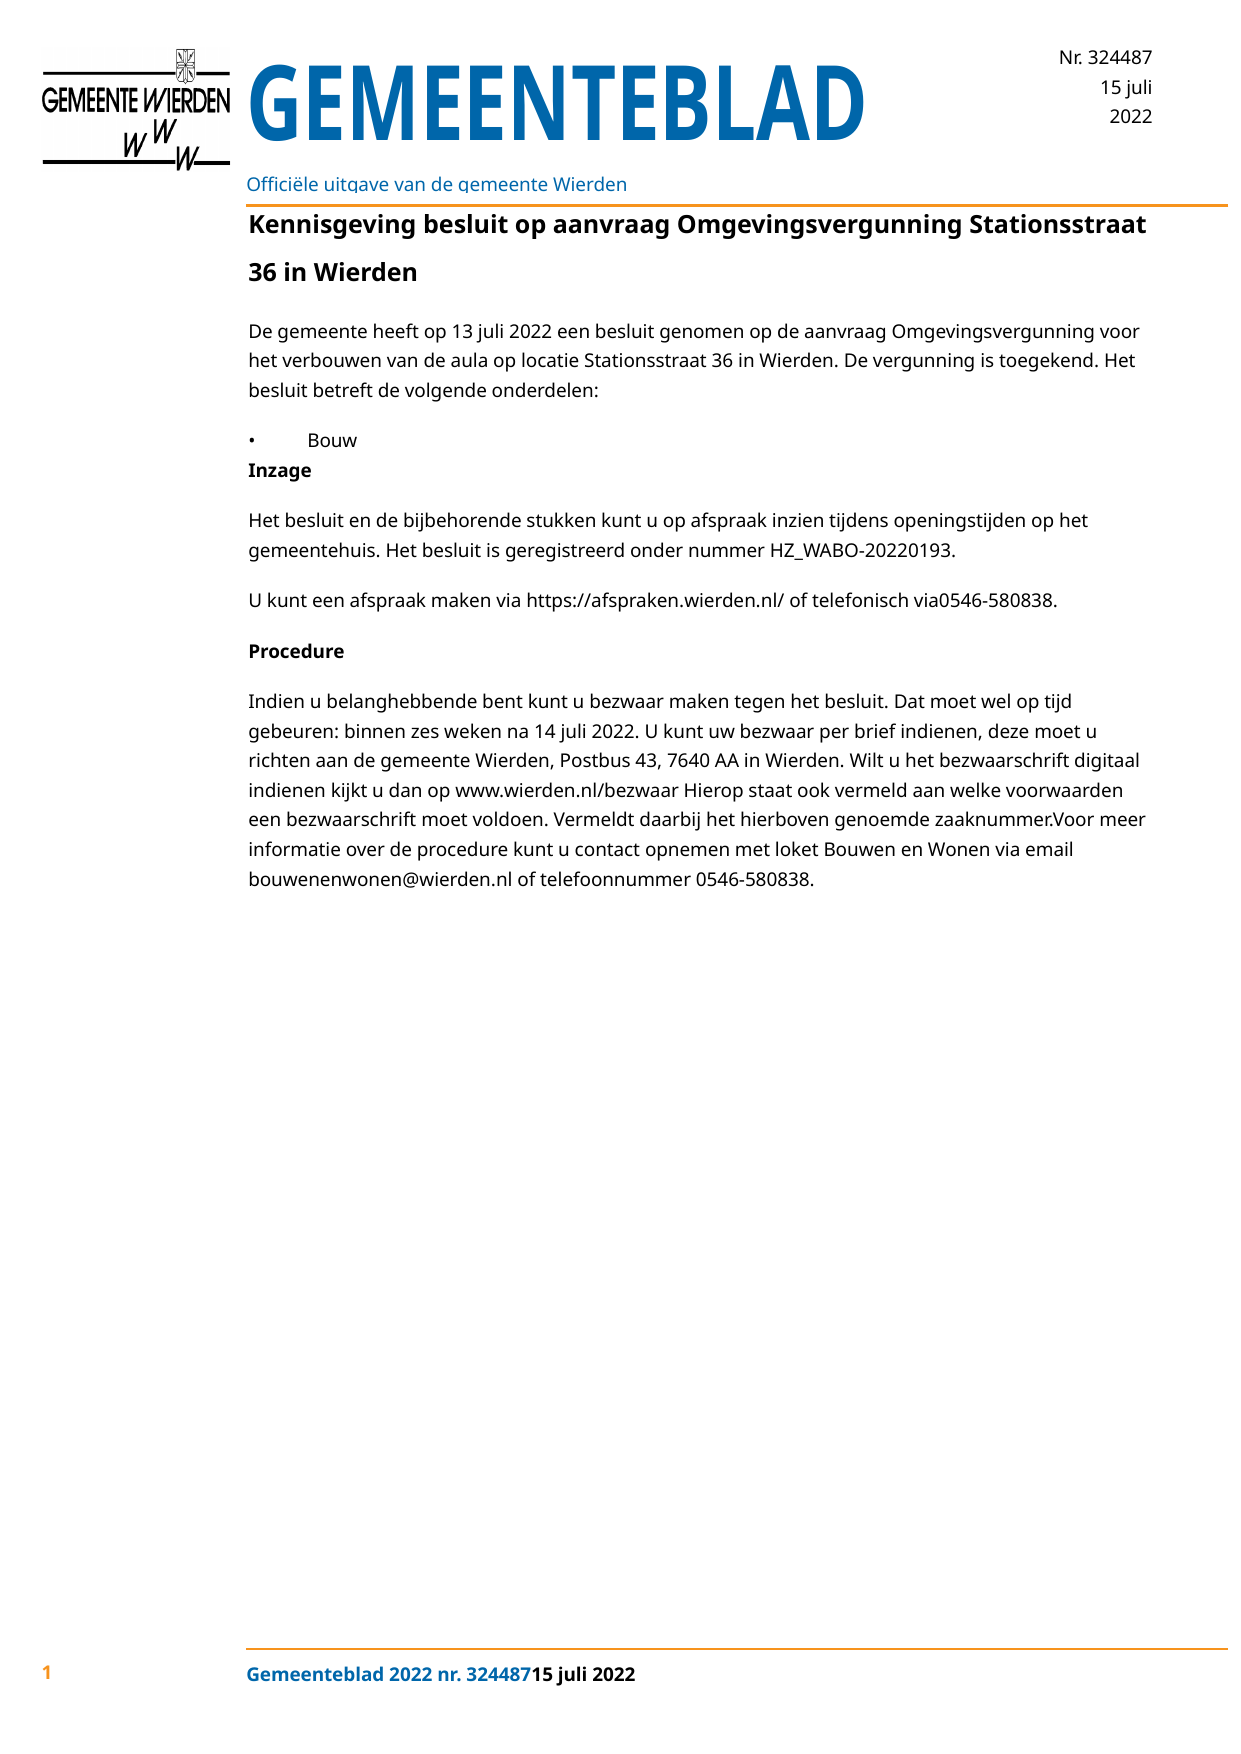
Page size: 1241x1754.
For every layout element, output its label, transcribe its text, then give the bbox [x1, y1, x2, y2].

picture [41, 47, 231, 172]
text Kennisgeving besluit op aanvraag Omgevingsvergunning Stationsstraat 36 in Wierden [248, 207, 1152, 288]
text Het besluit en de bijbehorende stukken kunt u op afspraak inzien tijdens openingstijden op het gemeentehuis. Het besluit is geregistreerd onder nummer HZ_WABO-20220193. [248, 507, 1152, 563]
text Indien u belanghebbende bent kunt u bezwaar maken tegen het besluit. Dat moet wel op tijd gebeuren: binnen zes weken na 14 juli 2022. U kunt uw bezwaar per brief indienen, deze moet u richten aan de gemeente Wierden, Postbus 43, 7640 AA in Wierden. Wilt u het bezwaarschrift digitaal indienen kijkt u dan op www.wierden.nl/bezwaar Hierop staat ook vermeld aan welke voorwaarden een bezwaarschrift moet voldoen. Vermeldt daarbij het hierboven genoemde zaaknummer.Voor meer informatie over de procedure kunt u contact opnemen met loket Bouwen en Wonen via email bouwenenwonen@wierden.nl of telefoonnummer 0546-580838. [248, 688, 1152, 892]
list Bouw [248, 427, 1152, 453]
text U kunt een afspraak maken via https://afspraken.wierden.nl/ of telefonisch via0546-580838. [248, 587, 1152, 613]
text Inzage [248, 457, 1152, 483]
text De gemeente heeft op 13 juli 2022 een besluit genomen op de aanvraag Omgevingsvergunning voor het verbouwen van de aula op locatie Stationsstraat 36 in Wierden. De vergunning is toegekend. Het besluit betreft de volgende onderdelen: [248, 318, 1152, 403]
text Procedure [248, 638, 1152, 664]
